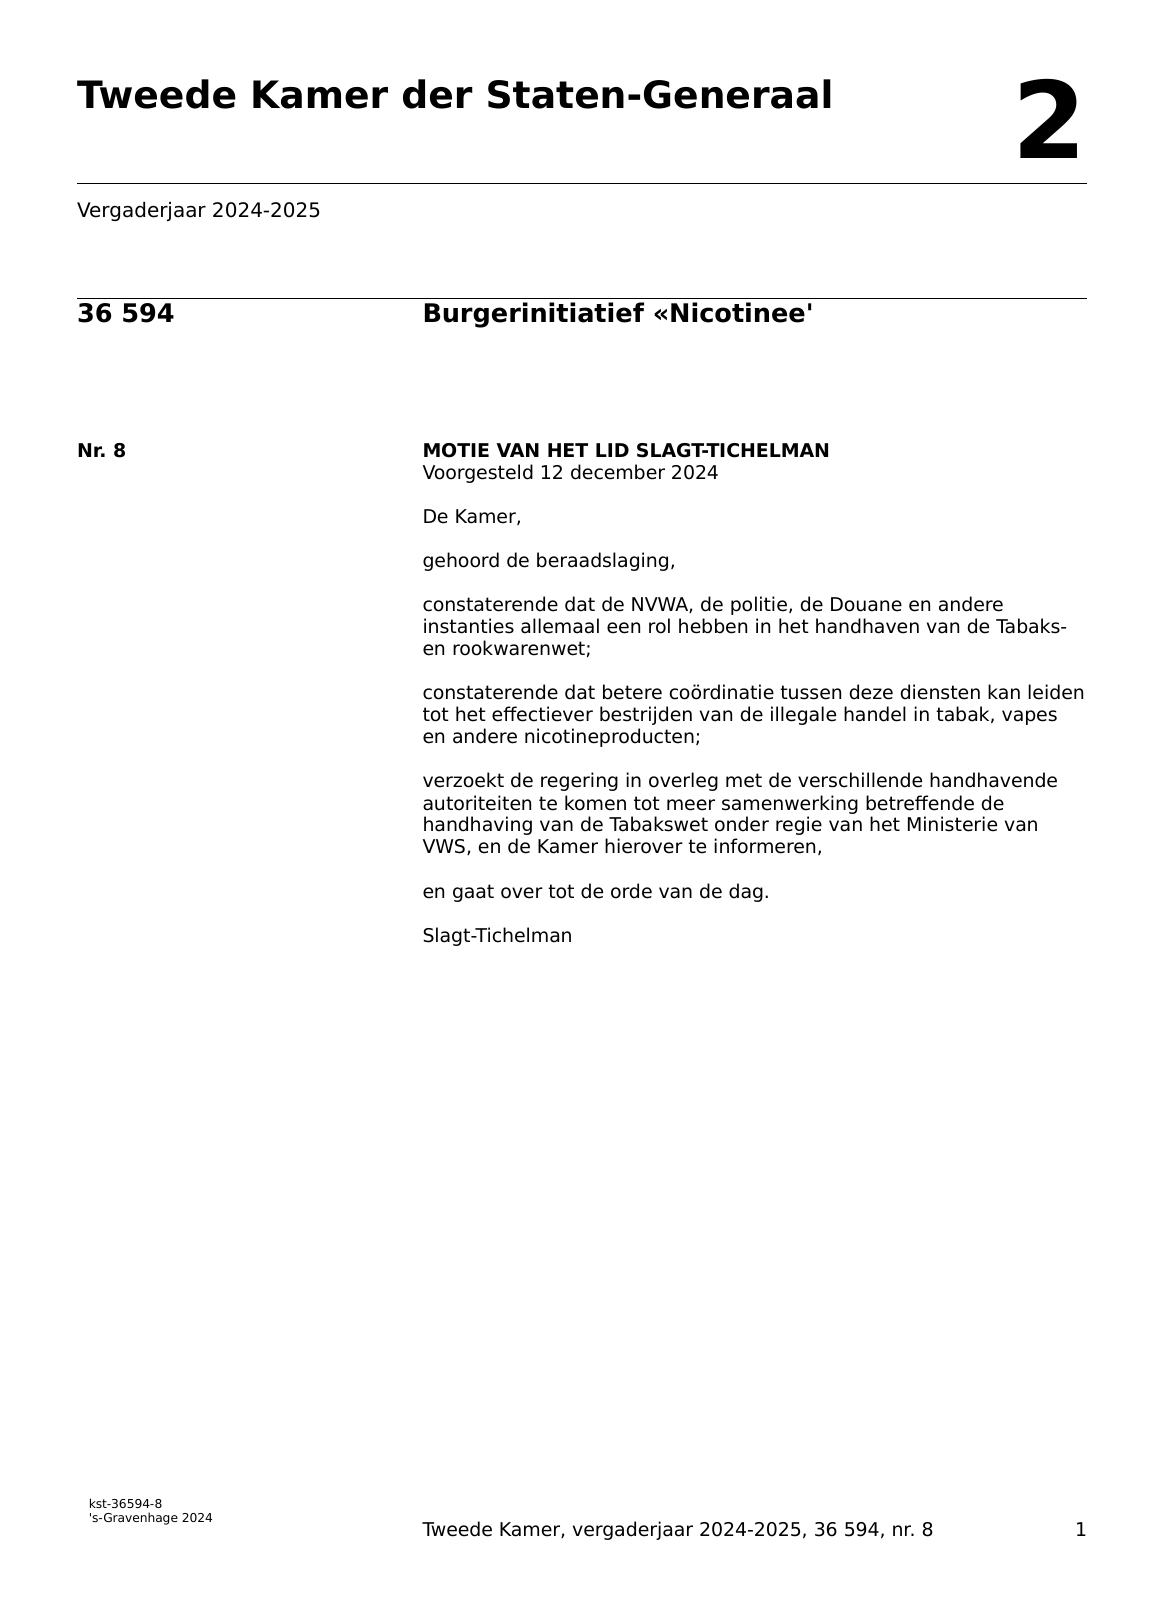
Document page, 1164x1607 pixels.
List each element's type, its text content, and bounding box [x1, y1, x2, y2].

table_cell Vergaderjaar 2024-2025 [77, 184, 1087, 298]
text Slagt-Tichelman [422, 925, 1087, 947]
text en gaat over tot de orde van de dag. [422, 881, 1087, 902]
text constaterende dat de NVWA, de politie, de Douane en andere instanties allemaal een rol hebben in het handhaven van de Tabaks- en rookwarenwet; [422, 594, 1087, 660]
text constaterende dat betere coördinatie tussen deze diensten kan leiden tot het effectiever bestrijden van de illegale handel in tabak, vapes en andere nicotineproducten; [422, 682, 1087, 748]
text verzoekt de regering in overleg met de verschillende handhavende autoriteiten te komen tot meer samenwerking betreffende de handhaving van de Tabakswet onder regie van het Ministerie van VWS, en de Kamer hierover te informeren, [422, 770, 1087, 858]
subtitle 36 594 Burgerinitiatief «Nicotinee' [77, 299, 1087, 329]
text 's-Gravenhage 2024 [88, 1511, 323, 1525]
text kst-36594-8 [88, 1497, 323, 1511]
text Voorgesteld 12 december 2024 [422, 462, 1087, 484]
text gehoord de beraadslaging, [422, 550, 1087, 572]
table_header 2 [886, 59, 1087, 183]
text De Kamer, [422, 506, 1087, 528]
table_header Tweede Kamer der Staten-Generaal [77, 59, 886, 183]
subtitle Nr. 8 MOTIE VAN HET LID SLAGT-TICHELMAN [77, 440, 1087, 462]
